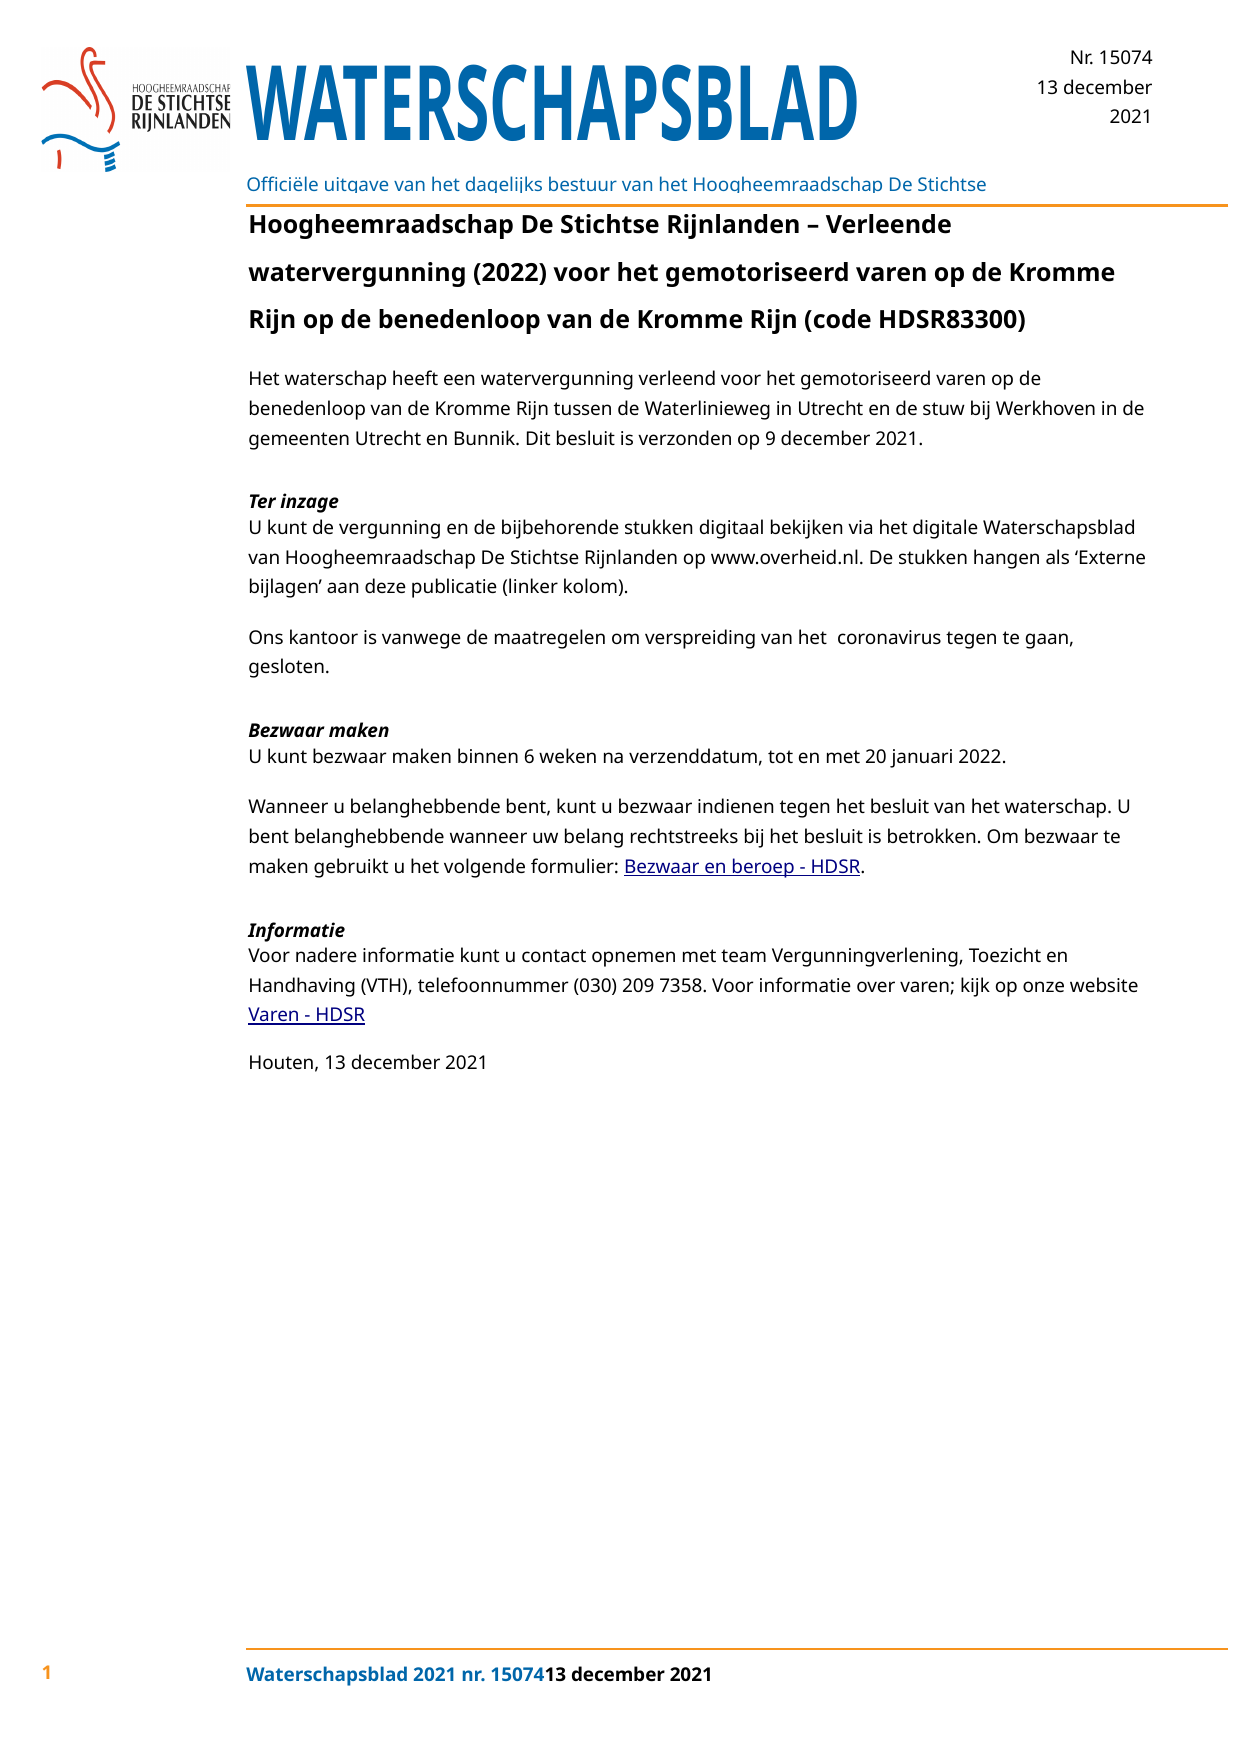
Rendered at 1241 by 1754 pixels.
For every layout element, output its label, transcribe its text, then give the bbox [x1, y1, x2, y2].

text Bezwaar maken [248, 717, 1152, 743]
text Ter inzage [248, 489, 1152, 514]
text Hoogheemraadschap De Stichtse Rijnlanden – Verleende watervergunning (2022) voor het gemotoriseerd varen op de Kromme Rijn op de benedenloop van de Kromme Rijn (code HDSR83300) [248, 207, 1152, 336]
text U kunt de vergunning en de bijbehorende stukken digitaal bekijken via het digitale Waterschapsblad van Hoogheemraadschap De Stichtse Rijnlanden op www.overheid.nl. De stukken hangen als ‘Externe bijlagen’ aan deze publicatie (linker kolom). [248, 514, 1152, 599]
text Houten, 13 december 2021 [248, 1049, 1152, 1075]
text Informatie [248, 917, 1152, 942]
text Wanneer u belanghebbende bent, kunt u bezwaar indienen tegen het besluit van het waterschap. U bent belanghebbende wanneer uw belang rechtstreeks bij het besluit is betrokken. Om bezwaar te maken gebruikt u het volgende formulier: Bezwaar en beroep - HDSR. [248, 794, 1152, 878]
text Ons kantoor is vanwege de maatregelen om verspreiding van het coronavirus tegen te gaan, gesloten. [248, 624, 1152, 679]
picture [41, 47, 231, 172]
text Voor nadere informatie kunt u contact opnemen met team Vergunningverlening, Toezicht en Handhaving (VTH), telefoonnummer (030) 209 7358. Voor informatie over varen; kijk op onze website Varen - HDSR [248, 942, 1152, 1027]
text Het waterschap heeft een watervergunning verleend voor het gemotoriseerd varen op de benedenloop van de Kromme Rijn tussen de Waterlinieweg in Utrecht en de stuw bij Werkhoven in de gemeenten Utrecht en Bunnik. Dit besluit is verzonden op 9 december 2021. [248, 366, 1152, 450]
text U kunt bezwaar maken binnen 6 weken na verzenddatum, tot en met 20 januari 2022. [248, 743, 1152, 769]
